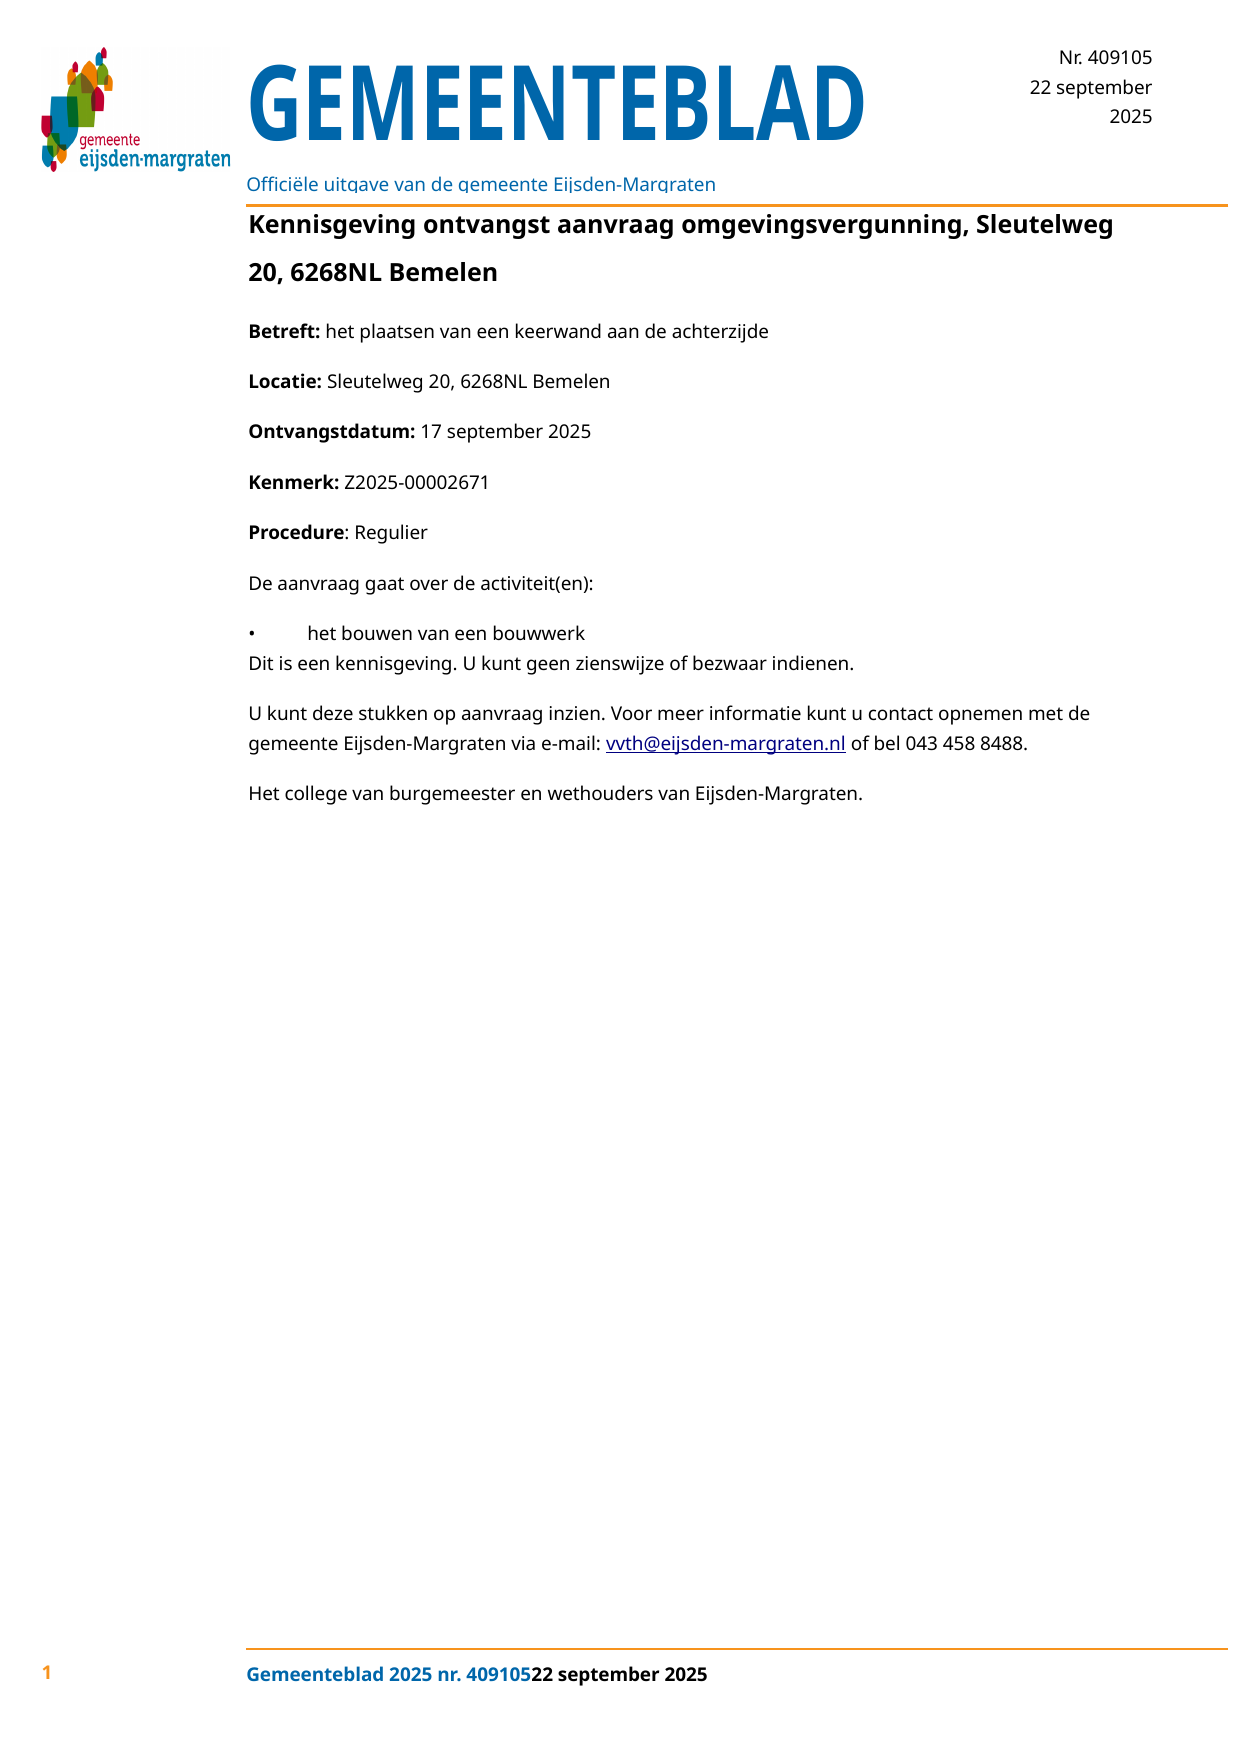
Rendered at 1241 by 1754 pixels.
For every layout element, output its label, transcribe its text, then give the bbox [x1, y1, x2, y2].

text Dit is een kennisgeving. U kunt geen zienswijze of bezwaar indienen. [248, 650, 1152, 676]
text Kenmerk: Z2025-00002671 [248, 469, 1152, 495]
text U kunt deze stukken op aanvraag inzien. Voor meer informatie kunt u contact opnemen met de gemeente Eijsden-Margraten via e-mail: vvth@eijsden-margraten.nl of bel 043 458 8488. [248, 700, 1152, 756]
text Locatie: Sleutelweg 20, 6268NL Bemelen [248, 368, 1152, 394]
picture [41, 47, 231, 172]
list het bouwen van een bouwwerk [248, 620, 1152, 646]
text Ontvangstdatum: 17 september 2025 [248, 419, 1152, 444]
text Betreft: het plaatsen van een keerwand aan de achterzijde [248, 318, 1152, 344]
text Procedure: Regulier [248, 519, 1152, 545]
text De aanvraag gaat over de activiteit(en): [248, 570, 1152, 596]
text Kennisgeving ontvangst aanvraag omgevingsvergunning, Sleutelweg 20, 6268NL Bemelen [248, 207, 1152, 288]
text Het college van burgemeester en wethouders van Eijsden-Margraten. [248, 780, 1152, 806]
